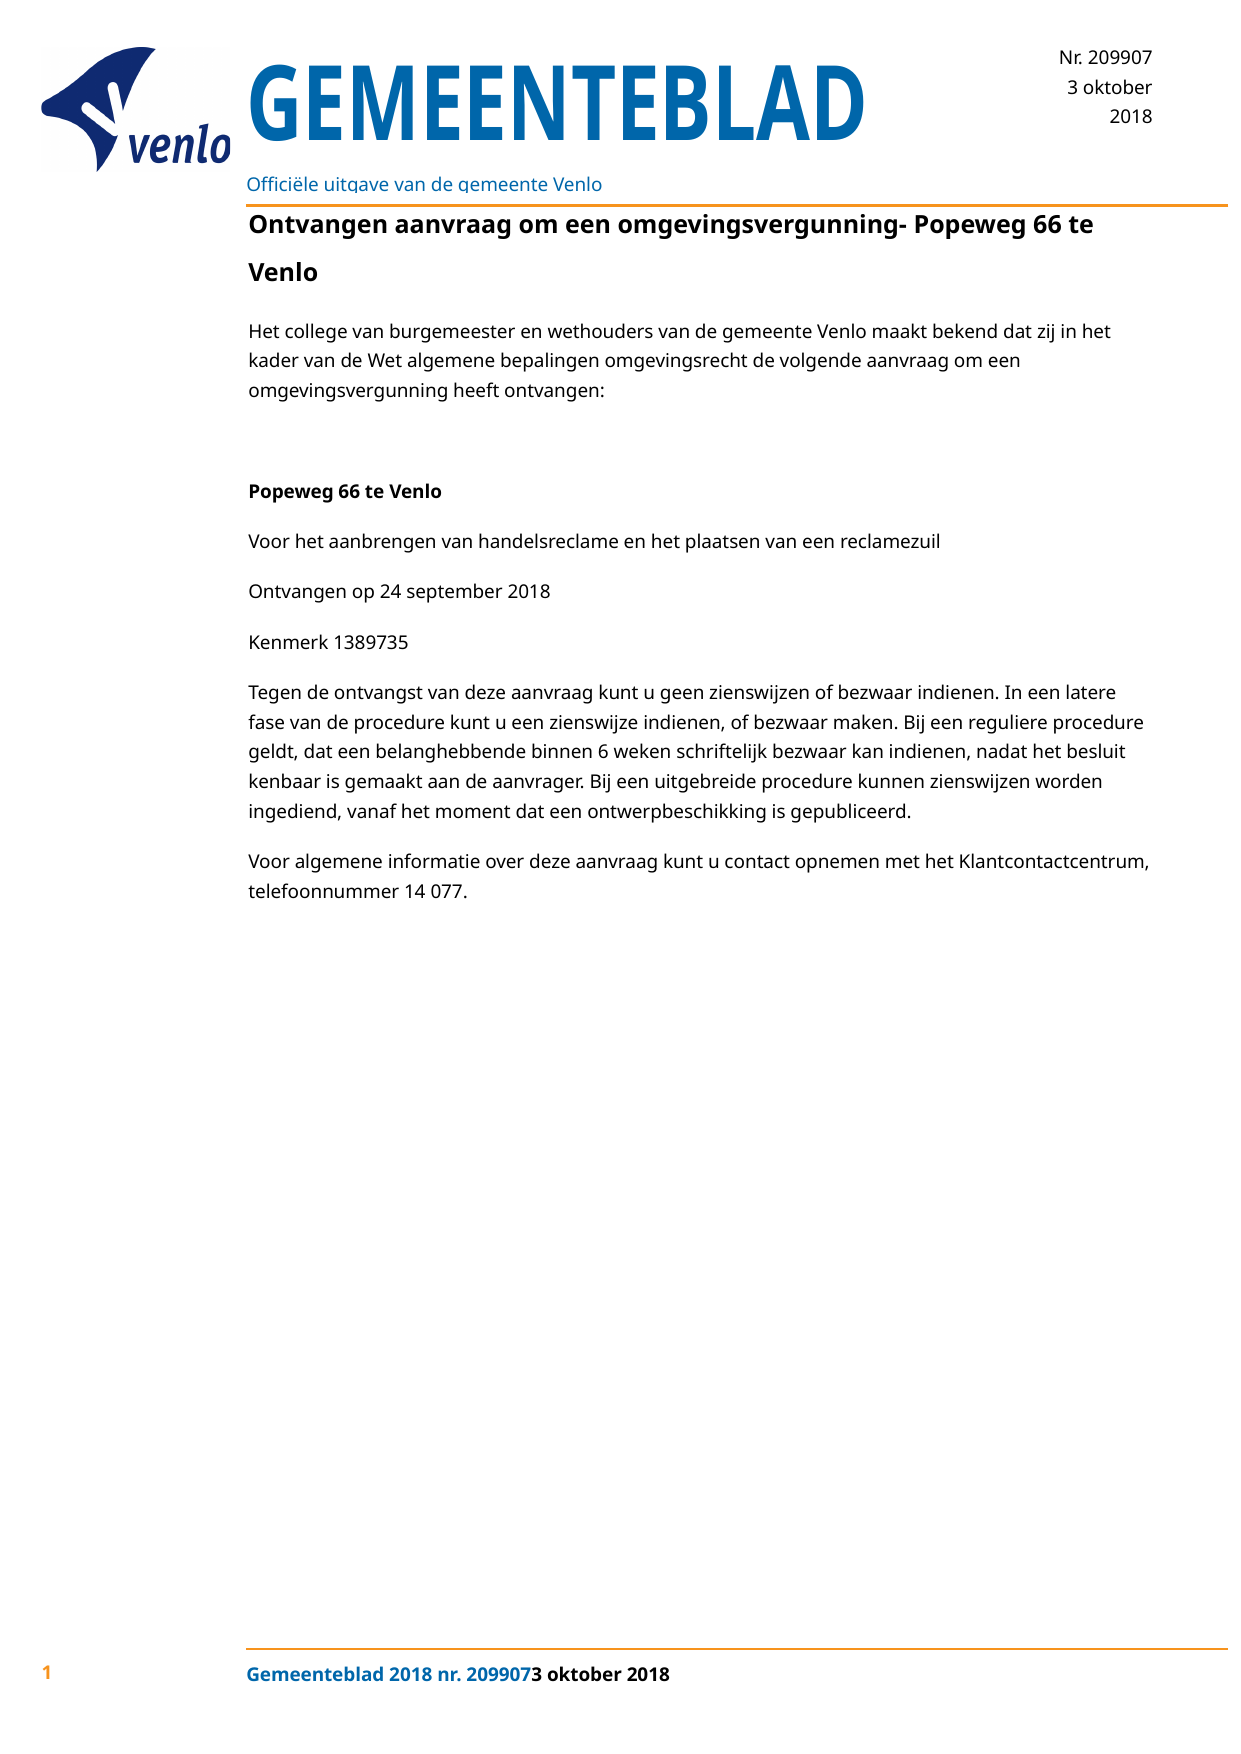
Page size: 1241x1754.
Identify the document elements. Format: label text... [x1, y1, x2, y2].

picture [41, 47, 231, 172]
text Voor algemene informatie over deze aanvraag kunt u contact opnemen met het Klantcontactcentrum, telefoonnummer 14 077. [248, 848, 1152, 904]
text Popeweg 66 te Venlo [248, 478, 1152, 504]
text Ontvangen op 24 september 2018 [248, 579, 1152, 604]
text Tegen de ontvangst van deze aanvraag kunt u geen zienswijzen of bezwaar indienen. In een latere fase van de procedure kunt u een zienswijze indienen, of bezwaar maken. Bij een reguliere procedure geldt, dat een belanghebbende binnen 6 weken schriftelijk bezwaar kan indienen, nadat het besluit kenbaar is gemaakt aan de aanvrager. Bij een uitgebreide procedure kunnen zienswijzen worden ingediend, vanaf het moment dat een ontwerpbeschikking is gepubliceerd. [248, 679, 1152, 824]
text Voor het aanbrengen van handelsreclame en het plaatsen van een reclamezuil [248, 528, 1152, 554]
text Ontvangen aanvraag om een omgevingsvergunning- Popeweg 66 te Venlo [248, 207, 1152, 288]
text Het college van burgemeester en wethouders van de gemeente Venlo maakt bekend dat zij in het kader van de Wet algemene bepalingen omgevingsrecht de volgende aanvraag om een omgevingsvergunning heeft ontvangen: [248, 318, 1152, 403]
text Kenmerk 1389735 [248, 629, 1152, 655]
